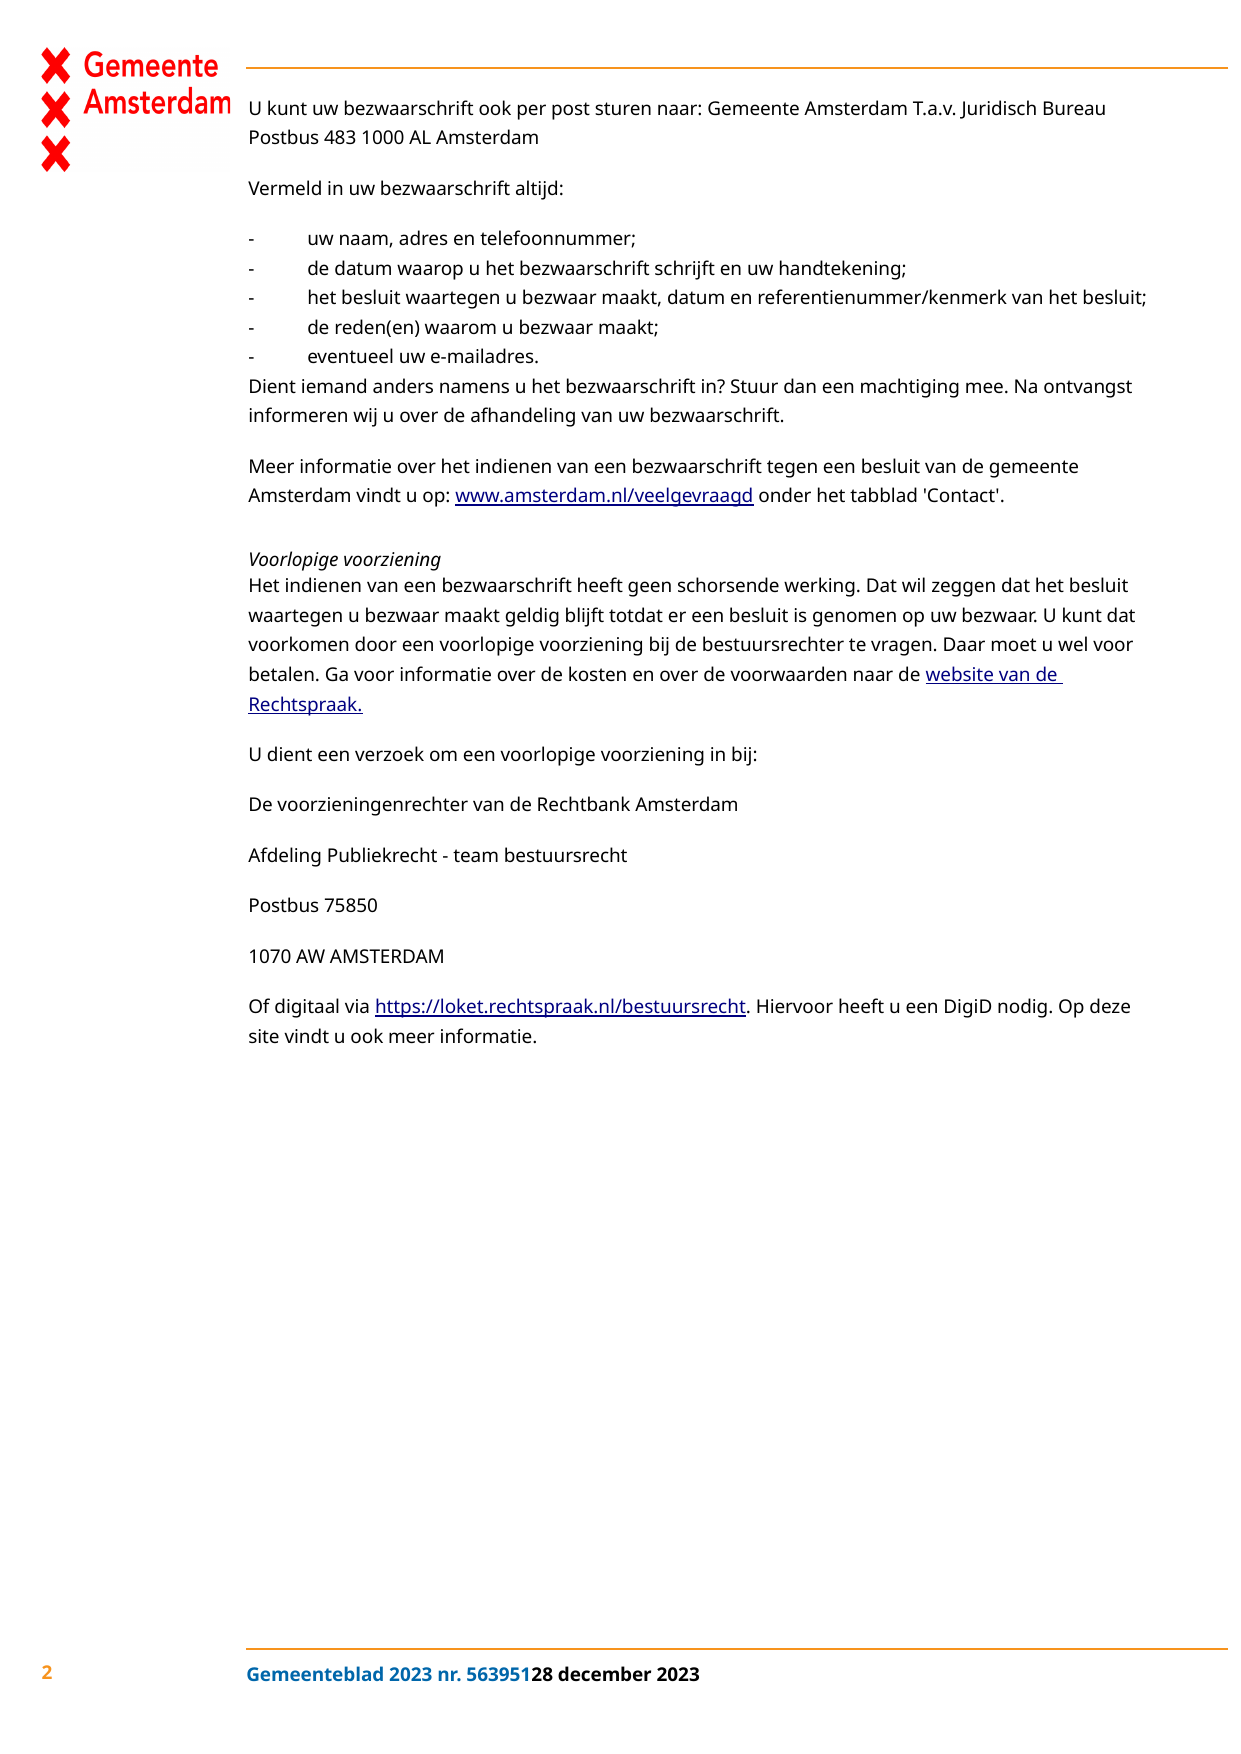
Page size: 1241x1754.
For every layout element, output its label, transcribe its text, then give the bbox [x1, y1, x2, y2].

text 1070 AW AMSTERDAM [248, 943, 1152, 968]
text Afdeling Publiekrecht - team bestuursrecht [248, 842, 1152, 868]
list de reden(en) waarom u bezwaar maakt; [248, 314, 1152, 340]
text Meer informatie over het indienen van een bezwaarschrift tegen een besluit van de gemeente Amsterdam vindt u op: www.amsterdam.nl/veelgevraagd onder het tabblad 'Contact'. [248, 453, 1152, 508]
picture [41, 47, 231, 172]
text Het indienen van een bezwaarschrift heeft geen schorsende werking. Dat wil zeggen dat het besluit waartegen u bezwaar maakt geldig blijft totdat er een besluit is genomen op uw bezwaar. U kunt dat voorkomen door een voorlopige voorziening bij de bestuursrechter te vragen. Daar moet u wel voor betalen. Ga voor informatie over de kosten en over de voorwaarden naar de website van de Rechtspraak. [248, 572, 1152, 716]
list uw naam, adres en telefoonnummer; [248, 225, 1152, 251]
text U dient een verzoek om een voorlopige voorziening in bij: [248, 741, 1152, 767]
text Of digitaal via https://loket.rechtspraak.nl/bestuursrecht. Hiervoor heeft u een DigiD nodig. Op deze site vindt u ook meer informatie. [248, 993, 1152, 1048]
text Voorlopige voorziening [248, 547, 1152, 572]
list de datum waarop u het bezwaarschrift schrijft en uw handtekening; [248, 255, 1152, 281]
list eventueel uw e-mailadres. [248, 343, 1152, 369]
list het besluit waartegen u bezwaar maakt, datum en referentienummer/kenmerk van het besluit; [248, 284, 1152, 310]
text Dient iemand anders namens u het bezwaarschrift in? Stuur dan een machtiging mee. Na ontvangst informeren wij u over de afhandeling van uw bezwaarschrift. [248, 373, 1152, 428]
text Vermeld in uw bezwaarschrift altijd: [248, 175, 1152, 201]
text De voorzieningenrechter van de Rechtbank Amsterdam [248, 792, 1152, 817]
text Postbus 75850 [248, 892, 1152, 918]
text U kunt uw bezwaarschrift ook per post sturen naar: Gemeente Amsterdam T.a.v. Juridisch Bureau Postbus 483 1000 AL Amsterdam [248, 95, 1152, 150]
